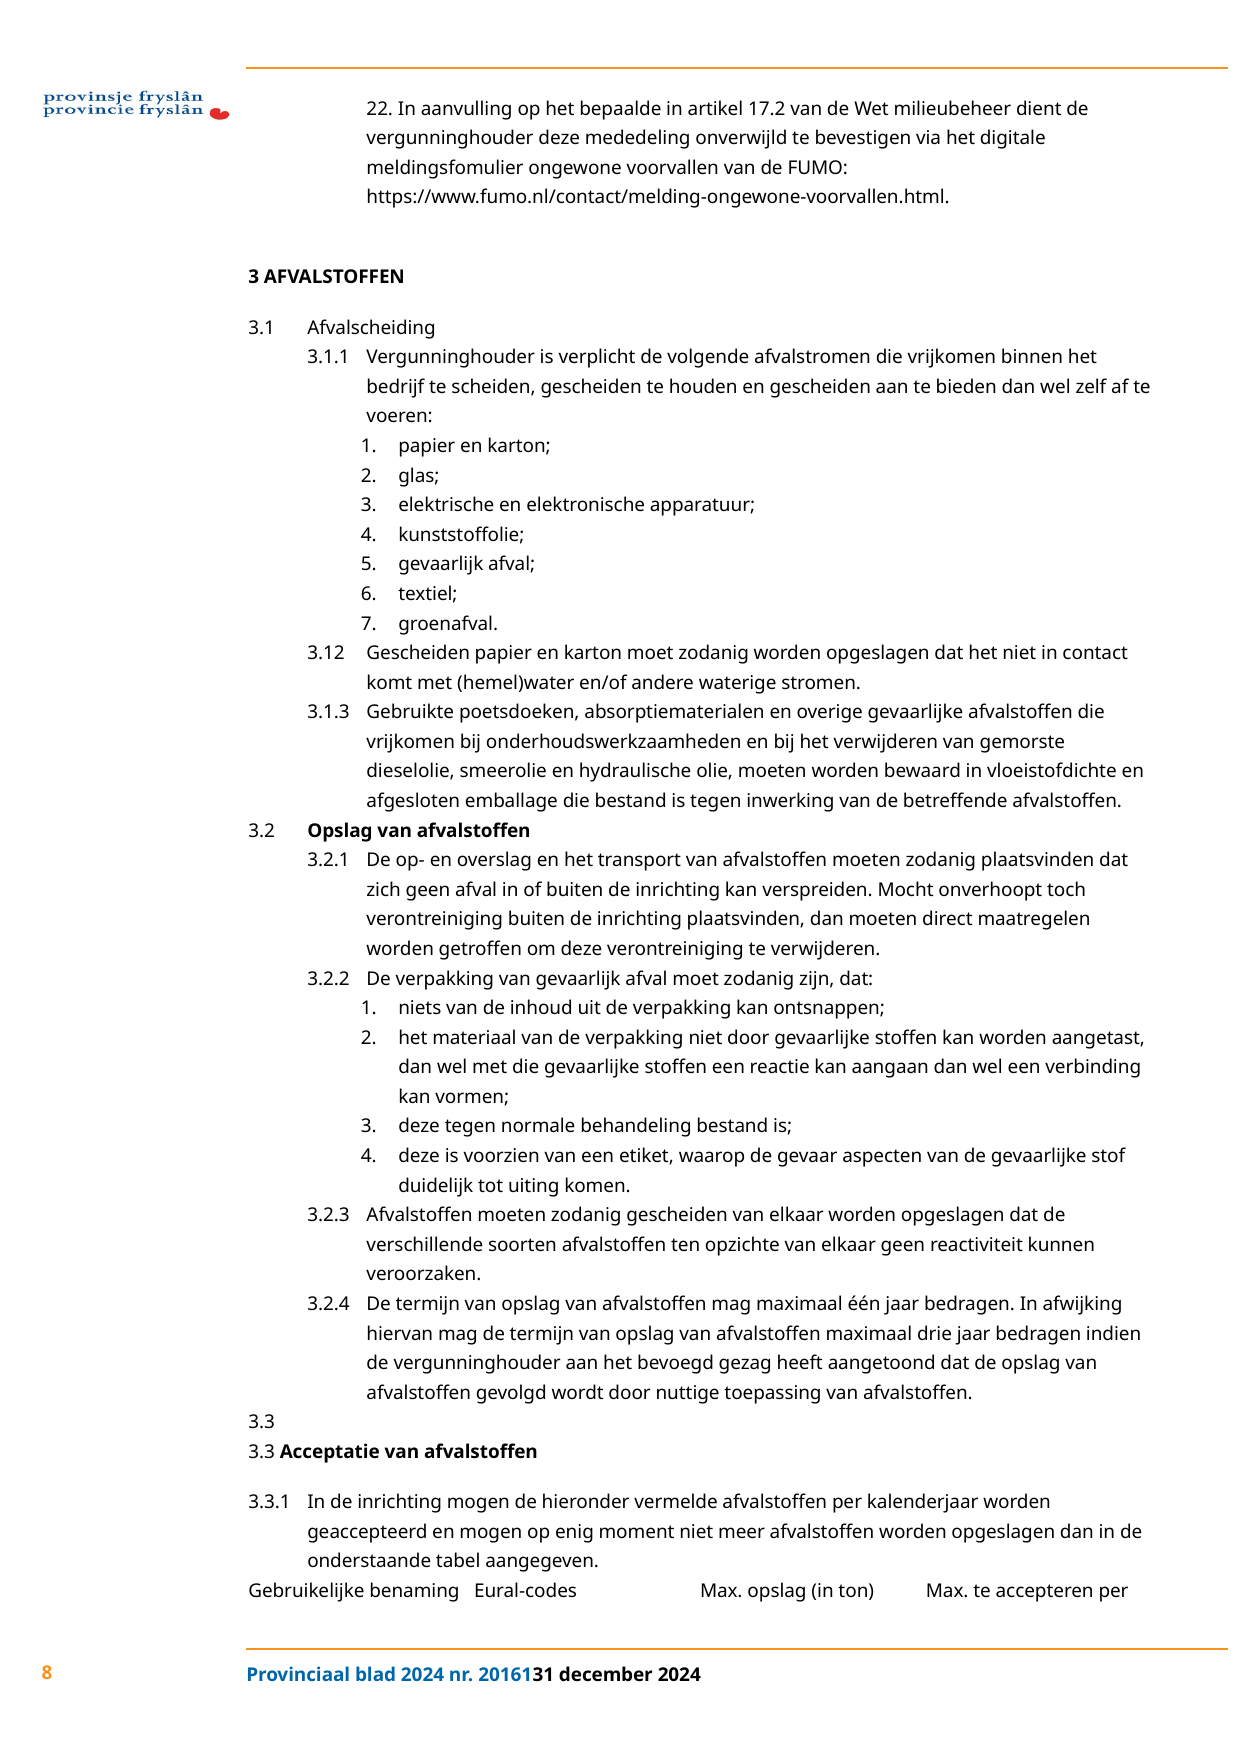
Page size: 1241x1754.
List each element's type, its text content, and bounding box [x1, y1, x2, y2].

list deze tegen normale behandeling bestand is; [361, 1113, 1152, 1138]
list De op- en overslag en het transport van afvalstoffen moeten zodanig plaatsvinden dat zich geen afval in of buiten de inrichting kan verspreiden. Mocht onverhoopt toch verontreiniging buiten de inrichting plaatsvinden, dan moeten direct maatregelen worden getroffen om deze verontreiniging te verwijderen. [307, 846, 1152, 961]
list het materiaal van de verpakking niet door gevaarlijke stoffen kan worden aangetast, dan wel met die gevaarlijke stoffen een reactie kan aangaan dan wel een verbinding kan vormen; [361, 1024, 1152, 1109]
list elektrische en elektronische apparatuur; [361, 491, 1152, 517]
list De termijn van opslag van afvalstoffen mag maximaal één jaar bedragen. In afwijking hiervan mag de termijn van opslag van afvalstoffen maximaal drie jaar bedragen indien de vergunninghouder aan het bevoegd gezag heeft aangetoond dat de opslag van afvalstoffen gevolgd wordt door nuttige toepassing van afvalstoffen. [307, 1290, 1152, 1405]
list papier en karton; [361, 432, 1152, 458]
list deze is voorzien van een etiket, waarop de gevaar aspecten van de gevaarlijke stof duidelijk tot uiting komen. [361, 1142, 1152, 1198]
list Afvalscheiding [248, 314, 1152, 340]
table_header Max. te accepteren per [926, 1578, 1152, 1603]
list kunststoffolie; [361, 521, 1152, 547]
text 3 AFVALSTOFFEN [248, 263, 1152, 289]
list groenafval. [361, 610, 1152, 636]
list Vergunninghouder is verplicht de volgende afvalstromen die vrijkomen binnen het bedrijf te scheiden, gescheiden te houden en gescheiden aan te bieden dan wel zelf af te voeren: [307, 343, 1152, 428]
list 22. In aanvulling op het bepaalde in artikel 17.2 van de Wet milieubeheer dient de vergunninghouder deze mededeling onverwijld te bevestigen via het digitale meldingsfomulier ongewone voorvallen van de FUMO: https://www.fumo.nl/contact/melding-ongewone-voorvallen.html. [307, 95, 1152, 209]
list In de inrichting mogen de hieronder vermelde afvalstoffen per kalenderjaar worden geaccepteerd en mogen op enig moment niet meer afvalstoffen worden opgeslagen dan in de onderstaande tabel aangegeven. [248, 1488, 1152, 1573]
picture [41, 47, 231, 172]
table_header Eural-codes [474, 1578, 700, 1603]
text 3.3 Acceptatie van afvalstoffen [248, 1438, 1152, 1464]
list Opslag van afvalstoffen [248, 817, 1152, 843]
table_header Gebruikelijke benaming [248, 1578, 474, 1603]
list De verpakking van gevaarlijk afval moet zodanig zijn, dat: [307, 965, 1152, 991]
list Gescheiden papier en karton moet zodanig worden opgeslagen dat het niet in contact komt met (hemel)water en/of andere waterige stromen. [307, 639, 1152, 695]
list textiel; [361, 580, 1152, 606]
list gevaarlijk afval; [361, 551, 1152, 576]
list Afvalstoffen moeten zodanig gescheiden van elkaar worden opgeslagen dat de verschillende soorten afvalstoffen ten opzichte van elkaar geen reactiviteit kunnen veroorzaken. [307, 1201, 1152, 1286]
list glas; [361, 462, 1152, 488]
table_header Max. opslag (in ton) [700, 1578, 926, 1603]
list niets van de inhoud uit de verpakking kan ontsnappen; [361, 994, 1152, 1020]
list Gebruikte poetsdoeken, absorptiematerialen en overige gevaarlijke afvalstoffen die vrijkomen bij onderhoudswerkzaamheden en bij het verwijderen van gemorste dieselolie, smeerolie en hydraulische olie, moeten worden bewaard in vloeistofdichte en afgesloten emballage die bestand is tegen inwerking van de betreffende afvalstoffen. [307, 698, 1152, 813]
